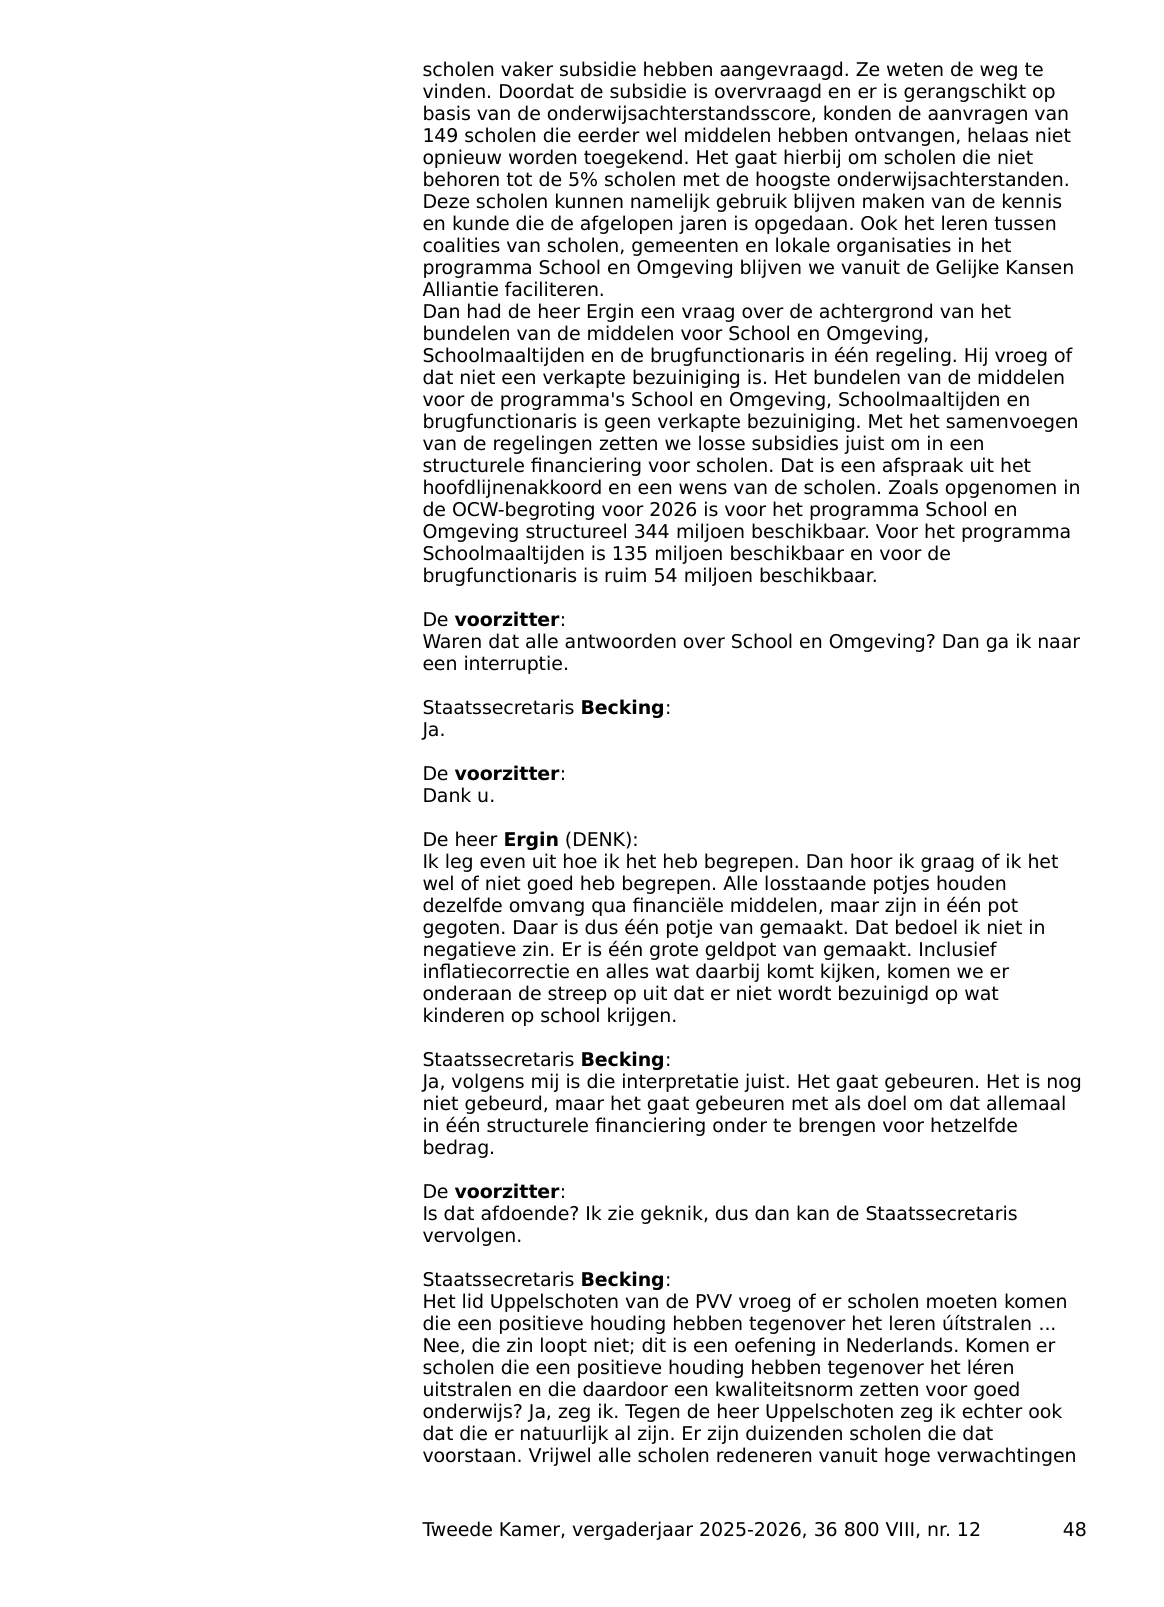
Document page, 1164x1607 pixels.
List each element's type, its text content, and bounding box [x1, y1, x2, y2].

text Staatssecretaris Becking: [422, 697, 1087, 719]
text Dan had de heer Ergin een vraag over de achtergrond van het bundelen van de middelen voor School en Omgeving, Schoolmaaltijden en de brugfunctionaris in één regeling. Hij vroeg of dat niet een verkapte bezuiniging is. Het bundelen van de middelen voor de programma's School en Omgeving, Schoolmaaltijden en brugfunctionaris is geen verkapte bezuiniging. Met het samenvoegen van de regelingen zetten we losse subsidies juist om in een structurele financiering voor scholen. Dat is een afspraak uit het hoofdlijnenakkoord en een wens van de scholen. Zoals opgenomen in de OCW-begroting voor 2026 is voor het programma School en Omgeving structureel 344 miljoen beschikbaar. Voor het programma Schoolmaaltijden is 135 miljoen beschikbaar en voor de brugfunctionaris is ruim 54 miljoen beschikbaar. [422, 301, 1087, 587]
text Het lid Uppelschoten van de PVV vroeg of er scholen moeten komen die een positieve houding hebben tegenover het leren úítstralen ... Nee, die zin loopt niet; dit is een oefening in Nederlands. Komen er scholen die een positieve houding hebben tegenover het léren uitstralen en die daardoor een kwaliteitsnorm zetten voor goed onderwijs? Ja, zeg ik. Tegen de heer Uppelschoten zeg ik echter ook dat die er natuurlijk al zijn. Er zijn duizenden scholen die dat voorstaan. Vrijwel alle scholen redeneren vanuit hoge verwachtingen [422, 1291, 1087, 1467]
text Waren dat alle antwoorden over School en Omgeving? Dan ga ik naar een interruptie. [422, 631, 1087, 675]
text De heer Ergin (DENK): [422, 829, 1087, 851]
text Is dat afdoende? Ik zie geknik, dus dan kan de Staatssecretaris vervolgen. [422, 1203, 1087, 1247]
text De voorzitter: [422, 609, 1087, 631]
text Ik leg even uit hoe ik het heb begrepen. Dan hoor ik graag of ik het wel of niet goed heb begrepen. Alle losstaande potjes houden dezelfde omvang qua financiële middelen, maar zijn in één pot gegoten. Daar is dus één potje van gemaakt. Dat bedoel ik niet in negatieve zin. Er is één grote geldpot van gemaakt. Inclusief inflatiecorrectie en alles wat daarbij komt kijken, komen we er onderaan de streep op uit dat er niet wordt bezuinigd op wat kinderen op school krijgen. [422, 851, 1087, 1027]
text Ja. [422, 719, 1087, 741]
text Staatssecretaris Becking: [422, 1269, 1087, 1291]
text De voorzitter: [422, 1181, 1087, 1203]
text Dank u. [422, 785, 1087, 807]
text De voorzitter: [422, 763, 1087, 785]
text Staatssecretaris Becking: [422, 1049, 1087, 1071]
text Ja, volgens mij is die interpretatie juist. Het gaat gebeuren. Het is nog niet gebeurd, maar het gaat gebeuren met als doel om dat allemaal in één structurele financiering onder te brengen voor hetzelfde bedrag. [422, 1071, 1087, 1159]
text scholen vaker subsidie hebben aangevraagd. Ze weten de weg te vinden. Doordat de subsidie is overvraagd en er is gerangschikt op basis van de onderwijsachterstandsscore, konden de aanvragen van 149 scholen die eerder wel middelen hebben ontvangen, helaas niet opnieuw worden toegekend. Het gaat hierbij om scholen die niet behoren tot de 5% scholen met de hoogste onderwijsachterstanden. Deze scholen kunnen namelijk gebruik blijven maken van de kennis en kunde die de afgelopen jaren is opgedaan. Ook het leren tussen coalities van scholen, gemeenten en lokale organisaties in het programma School en Omgeving blijven we vanuit de Gelijke Kansen Alliantie faciliteren. [422, 59, 1087, 301]
